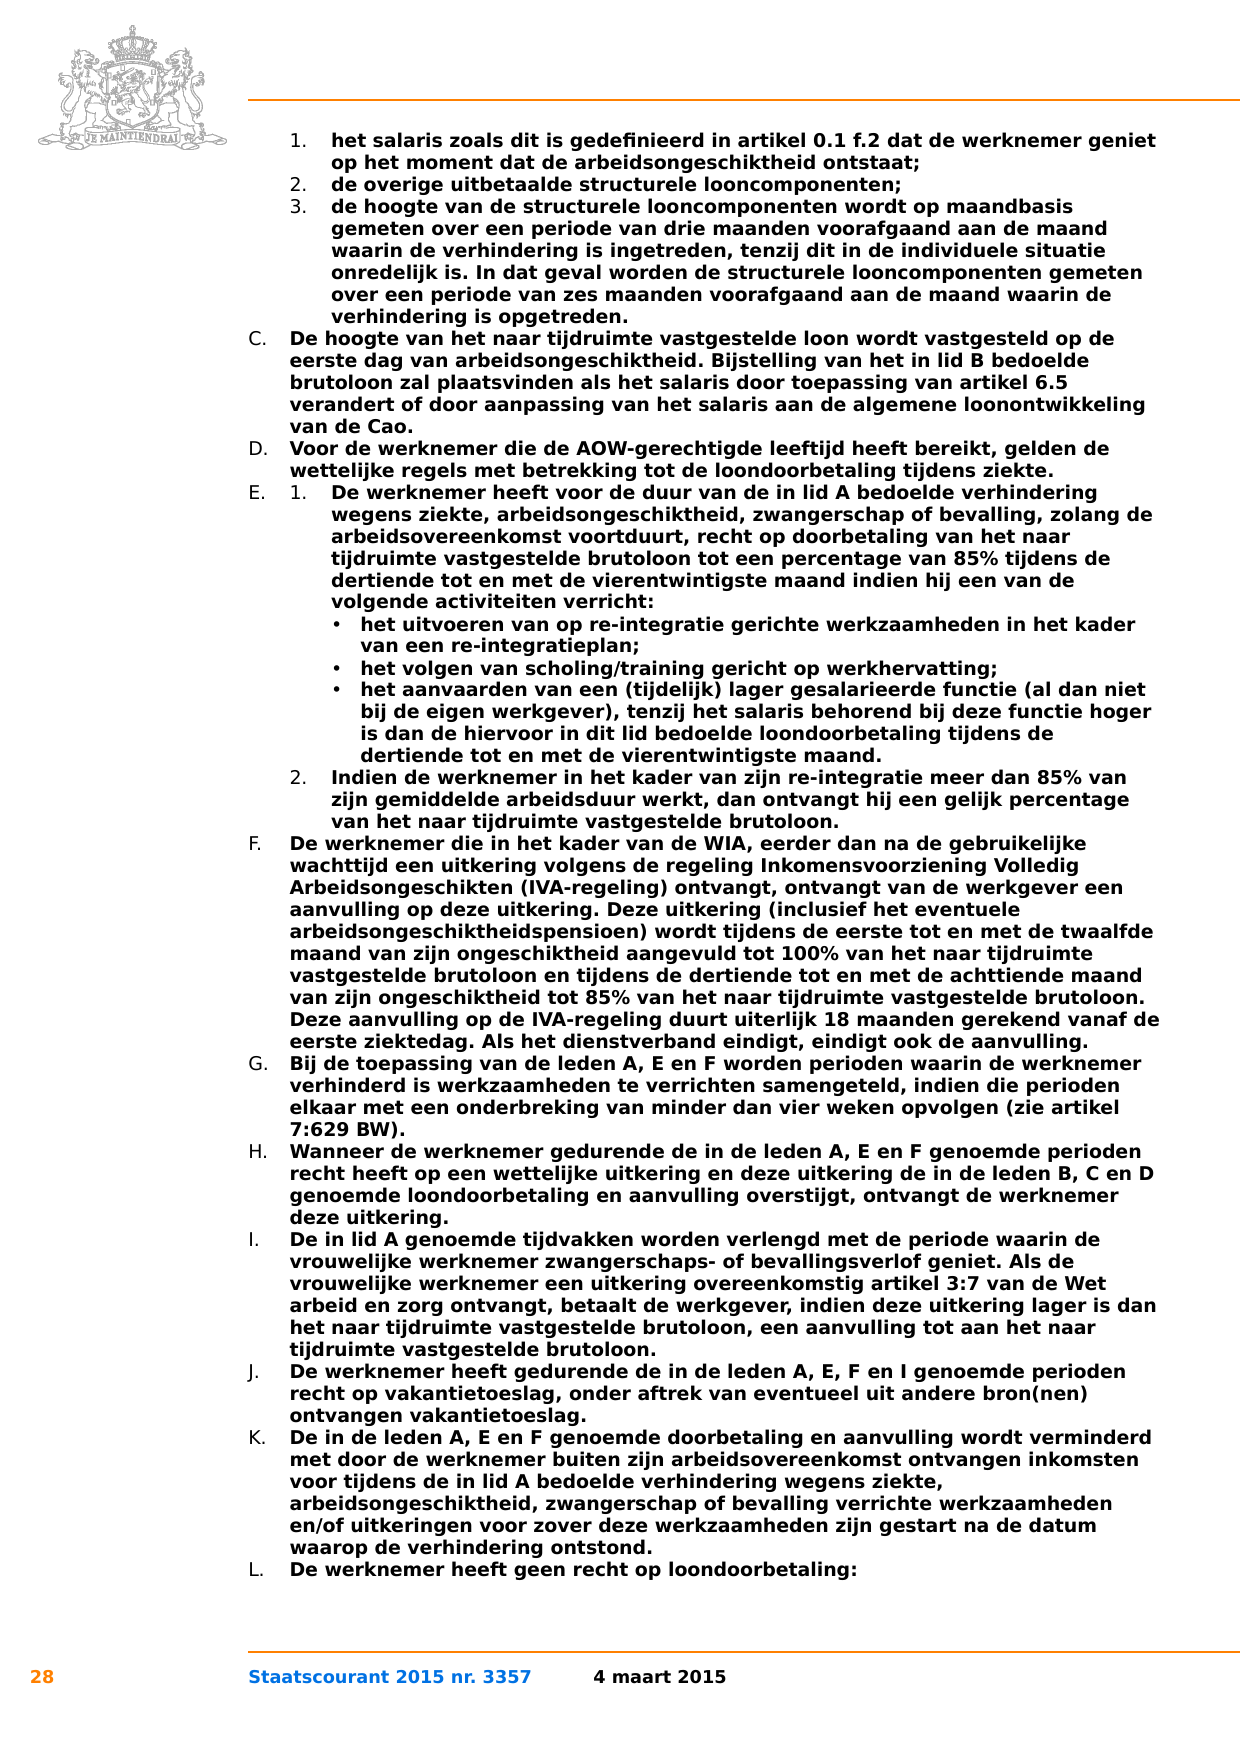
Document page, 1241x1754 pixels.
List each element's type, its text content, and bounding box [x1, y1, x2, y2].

text L. De werknemer heeft geen recht op loondoorbetaling: [248, 1558, 1163, 1581]
text E. 1. De werknemer heeft voor de duur van de in lid A bedoelde verhindering wegens ziekte, arbeidsongeschiktheid, zwangerschap of bevalling, zolang de arbeidsovereenkomst voortduurt, recht op doorbetaling van het naar tijdruimte vastgestelde brutoloon tot een percentage van 85% tijdens de dertiende tot en met de vierentwintigste maand indien hij een van de volgende activiteiten verricht: [248, 482, 1163, 613]
text 2. Indien de werknemer in het kader van zijn re-integratie meer dan 85% van zijn gemiddelde arbeidsduur werkt, dan ontvangt hij een gelijk percentage van het naar tijdruimte vastgestelde brutoloon. [289, 767, 1163, 833]
picture [38, 25, 227, 150]
text Deze aanvulling op de IVA-regeling duurt uiterlijk 18 maanden gerekend vanaf de eerste ziektedag. Als het dienstverband eindigt, eindigt ook de aanvulling. [289, 1009, 1163, 1053]
text I. De in lid A genoemde tijdvakken worden verlengd met de periode waarin de vrouwelijke werknemer zwangerschaps- of bevallingsverlof geniet. Als de vrouwelijke werknemer een uitkering overeenkomstig artikel 3:7 van de Wet arbeid en zorg ontvangt, betaalt de werkgever, indien deze uitkering lager is dan het naar tijdruimte vastgestelde brutoloon, een aanvulling tot aan het naar tijdruimte vastgestelde brutoloon. [248, 1229, 1163, 1361]
text C. De hoogte van het naar tijdruimte vastgestelde loon wordt vastgesteld op de eerste dag van arbeidsongeschiktheid. Bijstelling van het in lid B bedoelde brutoloon zal plaatsvinden als het salaris door toepassing van artikel 6.5 verandert of door aanpassing van het salaris aan de algemene loonontwikkeling van de Cao. [248, 328, 1163, 438]
text F. De werknemer die in het kader van de WIA, eerder dan na de gebruikelijke wachttijd een uitkering volgens de regeling Inkomensvoorziening Volledig Arbeidsongeschikten (IVA-regeling) ontvangt, ontvangt van de werkgever een aanvulling op deze uitkering. Deze uitkering (inclusief het eventuele arbeidsongeschiktheidspensioen) wordt tijdens de eerste tot en met de twaalfde maand van zijn ongeschiktheid aangevuld tot 100% van het naar tijdruimte vastgestelde brutoloon en tijdens de dertiende tot en met de achttiende maand van zijn ongeschiktheid tot 85% van het naar tijdruimte vastgestelde brutoloon. [248, 833, 1163, 1009]
text • het uitvoeren van op re-integratie gerichte werkzaamheden in het kader van een re-integratieplan; [331, 613, 1163, 657]
text 2. de overige uitbetaalde structurele looncomponenten; [289, 174, 1163, 196]
text K. De in de leden A, E en F genoemde doorbetaling en aanvulling wordt verminderd met door de werknemer buiten zijn arbeidsovereenkomst ontvangen inkomsten voor tijdens de in lid A bedoelde verhindering wegens ziekte, arbeidsongeschiktheid, zwangerschap of bevalling verrichte werkzaamheden en/of uitkeringen voor zover deze werkzaamheden zijn gestart na de datum waarop de verhindering ontstond. [248, 1427, 1163, 1558]
text • het aanvaarden van een (tijdelijk) lager gesalarieerde functie (al dan niet bij de eigen werkgever), tenzij het salaris behorend bij deze functie hoger is dan de hiervoor in dit lid bedoelde loondoorbetaling tijdens de dertiende tot en met de vierentwintigste maand. [331, 679, 1163, 767]
text • het volgen van scholing/training gericht op werkhervatting; [331, 657, 1163, 679]
text D. Voor de werknemer die de AOW-gerechtigde leeftijd heeft bereikt, gelden de wettelijke regels met betrekking tot de loondoorbetaling tijdens ziekte. [248, 438, 1163, 482]
text 1. het salaris zoals dit is gedefinieerd in artikel 0.1 f.2 dat de werknemer geniet op het moment dat de arbeidsongeschiktheid ontstaat; [289, 130, 1163, 174]
text J. De werknemer heeft gedurende de in de leden A, E, F en I genoemde perioden recht op vakantietoeslag, onder aftrek van eventueel uit andere bron(nen) ontvangen vakantietoeslag. [248, 1361, 1163, 1427]
text G. Bij de toepassing van de leden A, E en F worden perioden waarin de werknemer verhinderd is werkzaamheden te verrichten samengeteld, indien die perioden elkaar met een onderbreking van minder dan vier weken opvolgen (zie artikel 7:629 BW). [248, 1053, 1163, 1141]
text H. Wanneer de werknemer gedurende de in de leden A, E en F genoemde perioden recht heeft op een wettelijke uitkering en deze uitkering de in de leden B, C en D genoemde loondoorbetaling en aanvulling overstijgt, ontvangt de werknemer deze uitkering. [248, 1141, 1163, 1229]
text 3. de hoogte van de structurele looncomponenten wordt op maandbasis gemeten over een periode van drie maanden voorafgaand aan de maand waarin de verhindering is ingetreden, tenzij dit in de individuele situatie onredelijk is. In dat geval worden de structurele looncomponenten gemeten over een periode van zes maanden voorafgaand aan de maand waarin de verhindering is opgetreden. [289, 196, 1163, 328]
